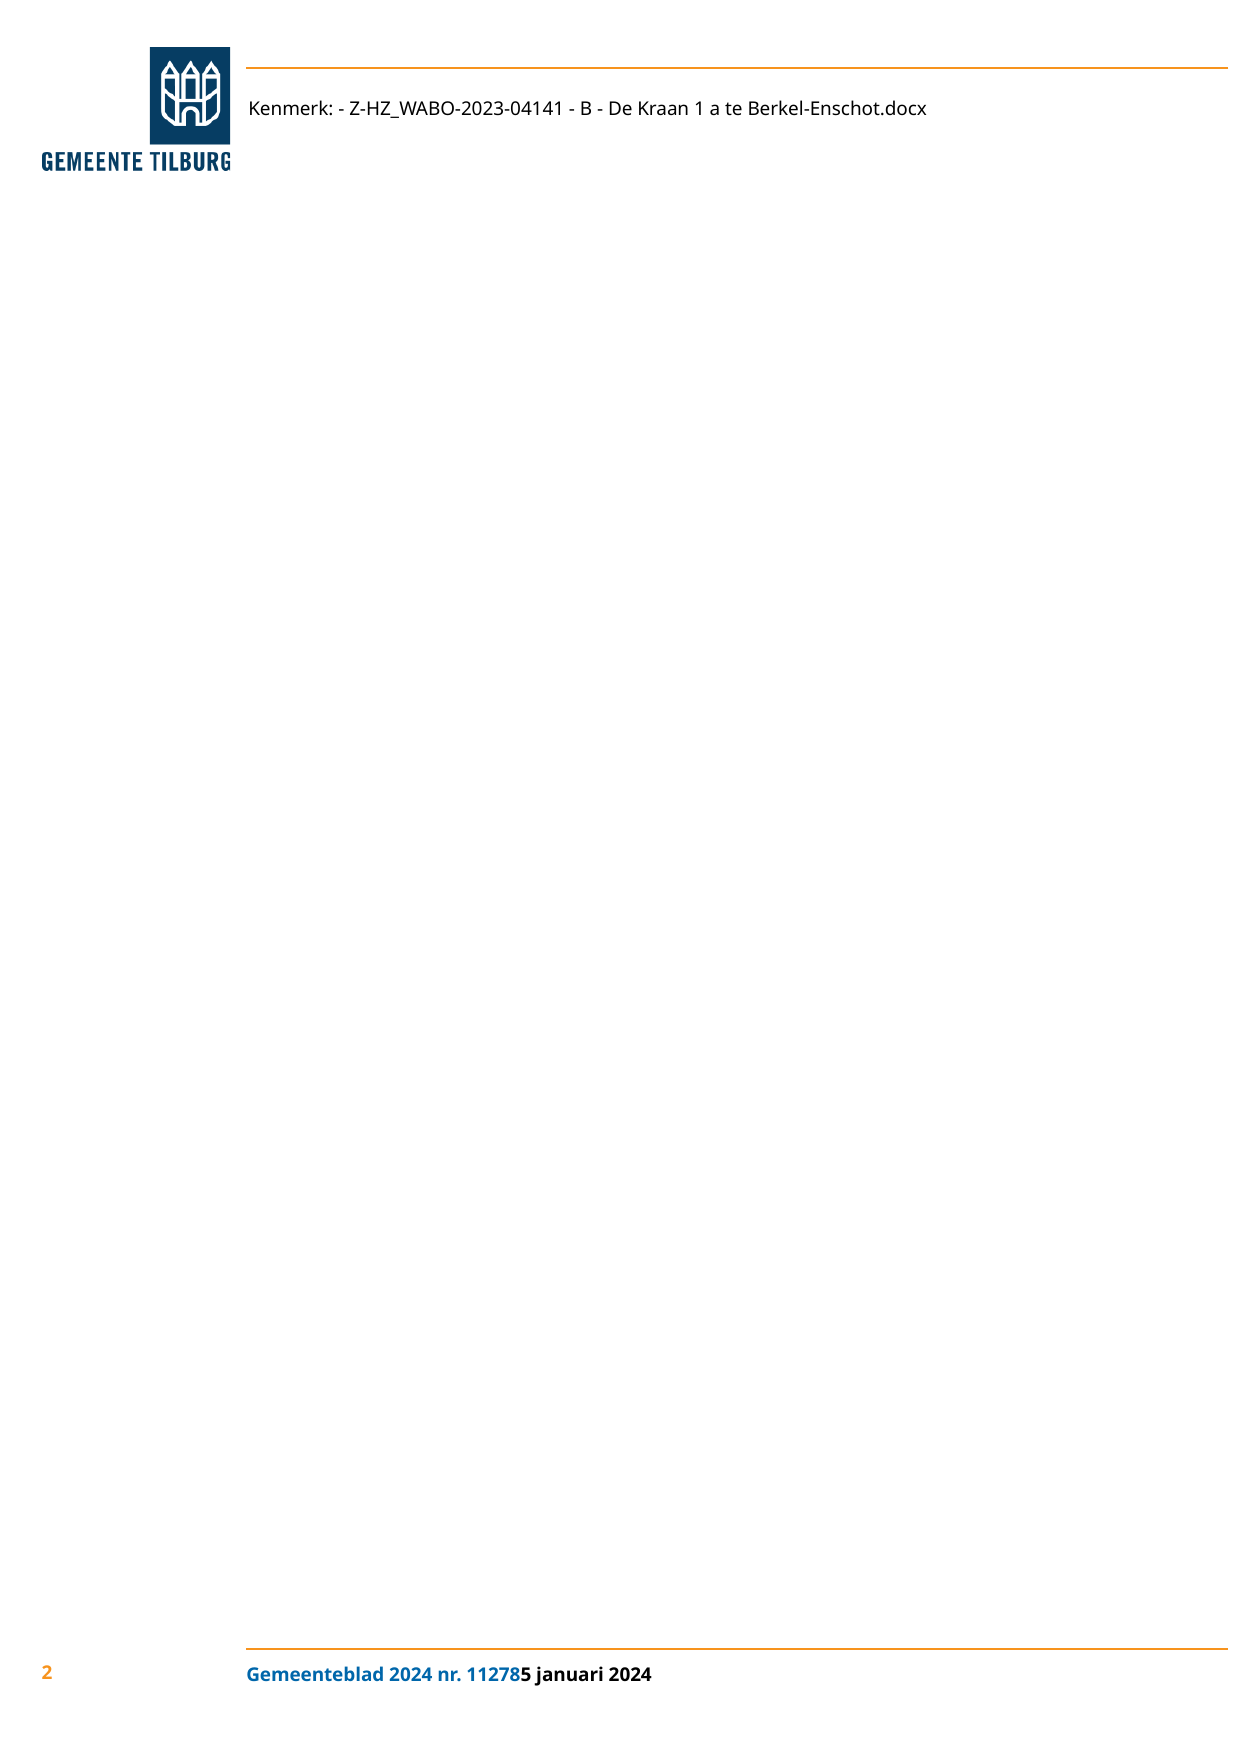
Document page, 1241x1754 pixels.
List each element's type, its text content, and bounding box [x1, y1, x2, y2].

text Kenmerk: - Z-HZ_WABO-2023-04141 - B - De Kraan 1 a te Berkel-Enschot.docx [248, 95, 1152, 121]
picture [41, 47, 231, 172]
